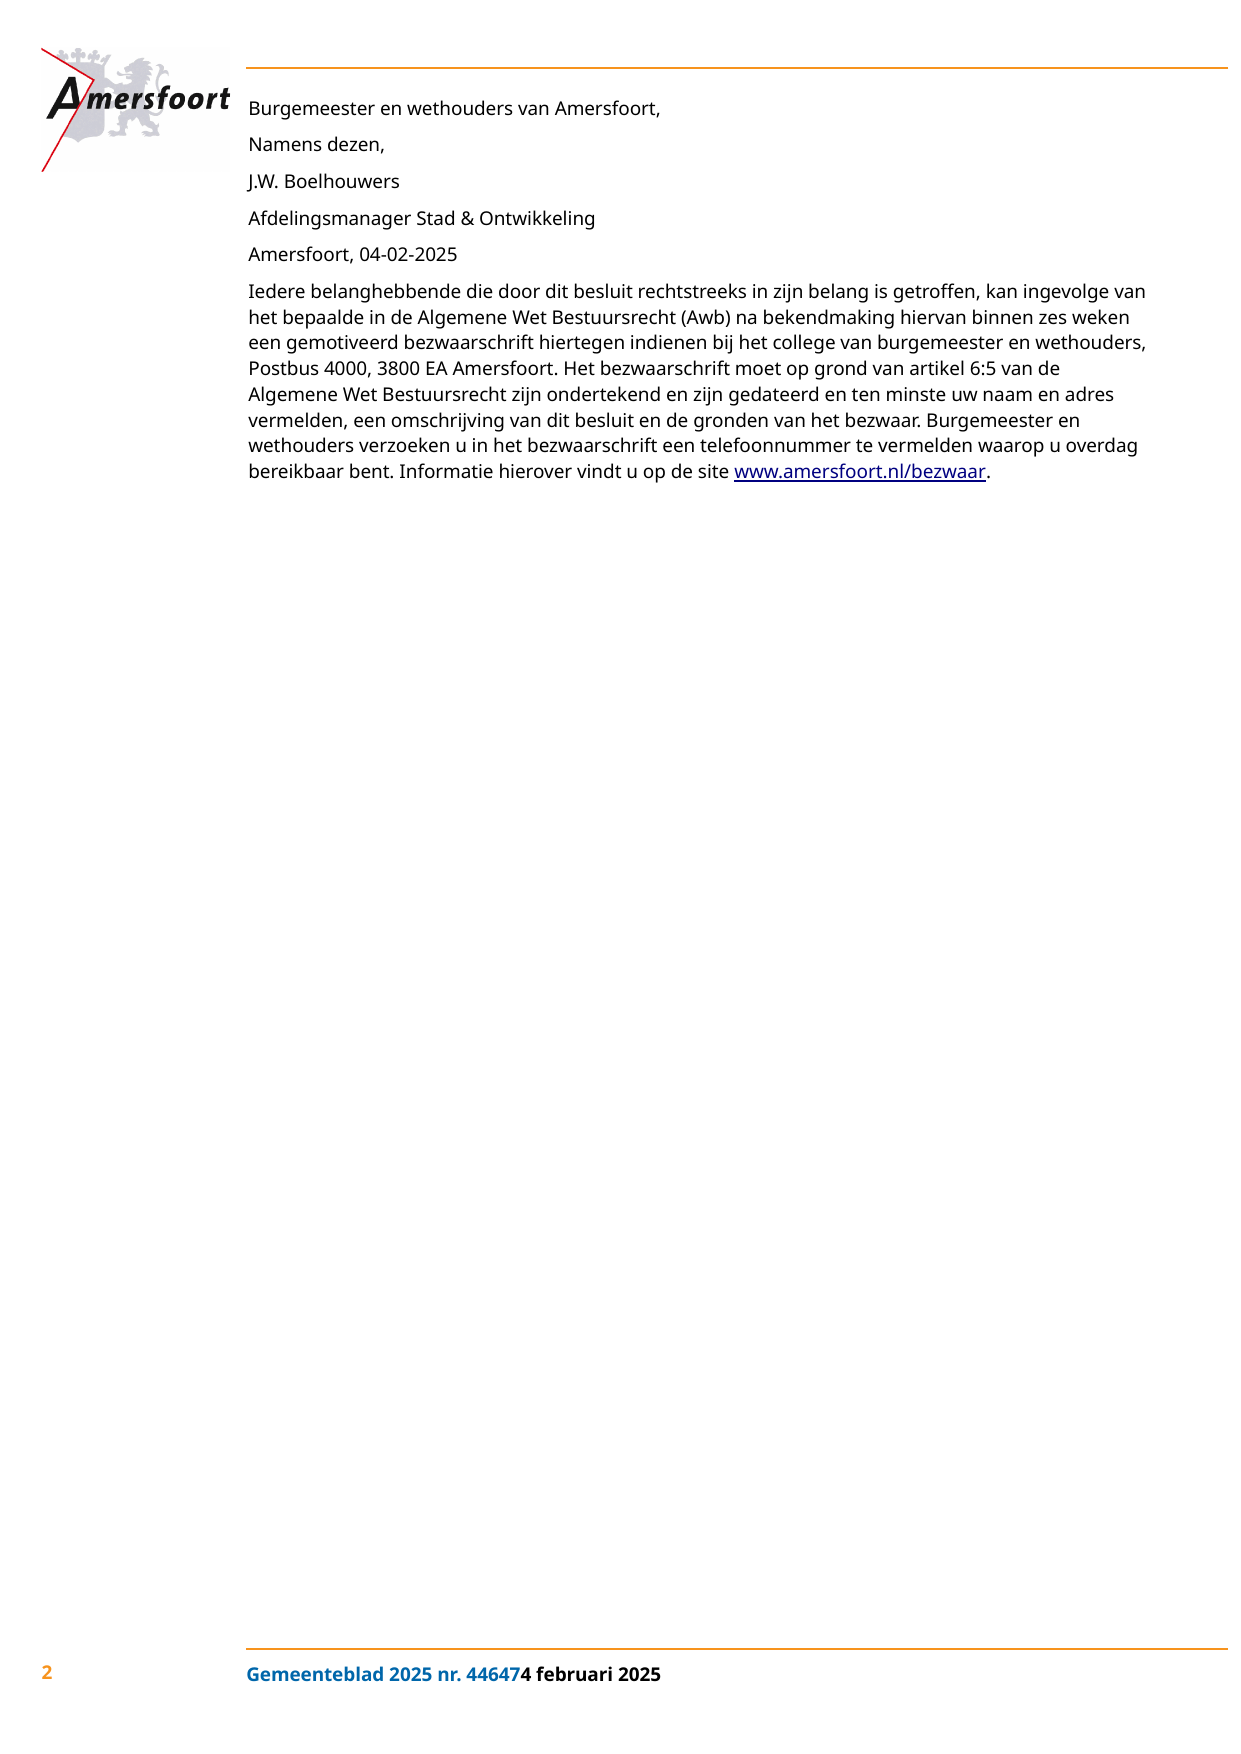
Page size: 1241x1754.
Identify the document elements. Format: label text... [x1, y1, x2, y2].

text Amersfoort, 04-02-2025 [248, 241, 1152, 267]
text Burgemeester en wethouders van Amersfoort, [248, 95, 1152, 121]
text Afdelingsmanager Stad & Ontwikkeling [248, 205, 1152, 231]
picture [41, 47, 231, 172]
text Namens dezen, [248, 131, 1152, 157]
text Iedere belanghebbende die door dit besluit rechtstreeks in zijn belang is getroffen, kan ingevolge van het bepaalde in de Algemene Wet Bestuursrecht (Awb) na bekendmaking hiervan binnen zes weken een gemotiveerd bezwaarschrift hiertegen indienen bij het college van burgemeester en wethouders, Postbus 4000, 3800 EA Amersfoort. Het bezwaarschrift moet op grond van artikel 6:5 van de Algemene Wet Bestuursrecht zijn ondertekend en zijn gedateerd en ten minste uw naam en adres vermelden, een omschrijving van dit besluit en de gronden van het bezwaar. Burgemeester en wethouders verzoeken u in het bezwaarschrift een telefoonnummer te vermelden waarop u overdag bereikbaar bent. Informatie hierover vindt u op de site www.amersfoort.nl/bezwaar. [248, 278, 1152, 484]
text J.W. Boelhouwers [248, 168, 1152, 194]
